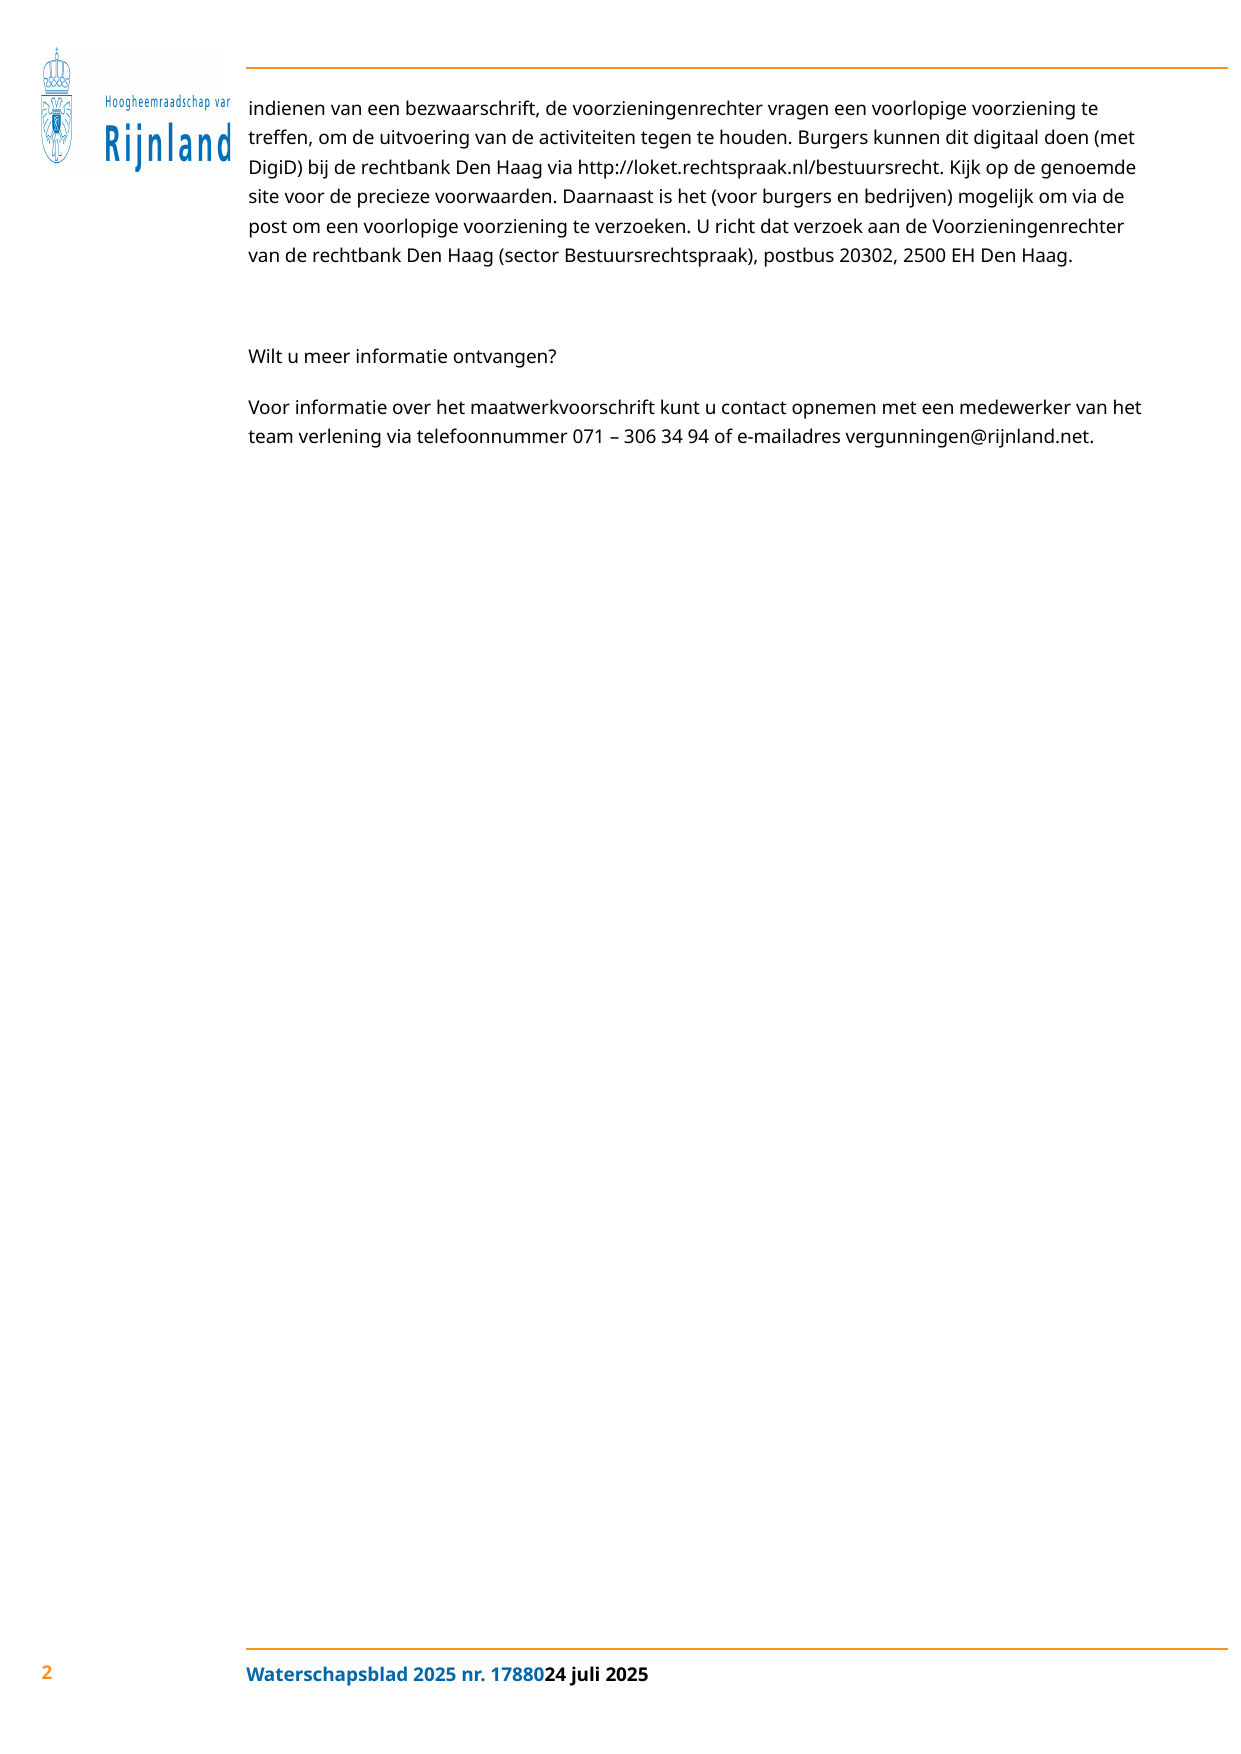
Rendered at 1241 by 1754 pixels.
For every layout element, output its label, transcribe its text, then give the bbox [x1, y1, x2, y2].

text Wilt u meer informatie ontvangen? [248, 343, 1152, 369]
picture [41, 47, 231, 172]
text indienen van een bezwaarschrift, de voorzieningenrechter vragen een voorlopige voorziening te treffen, om de uitvoering van de activiteiten tegen te houden. Burgers kunnen dit digitaal doen (met DigiD) bij de rechtbank Den Haag via http://loket.rechtspraak.nl/bestuursrecht. Kijk op de genoemde site voor de precieze voorwaarden. Daarnaast is het (voor burgers en bedrijven) mogelijk om via de post om een voorlopige voorziening te verzoeken. U richt dat verzoek aan de Voorzieningenrechter van de rechtbank Den Haag (sector Bestuursrechtspraak), postbus 20302, 2500 EH Den Haag. [248, 95, 1152, 268]
text Voor informatie over het maatwerkvoorschrift kunt u contact opnemen met een medewerker van het team verlening via telefoonnummer 071 – 306 34 94 of e-mailadres vergunningen@rijnland.net. [248, 394, 1152, 449]
